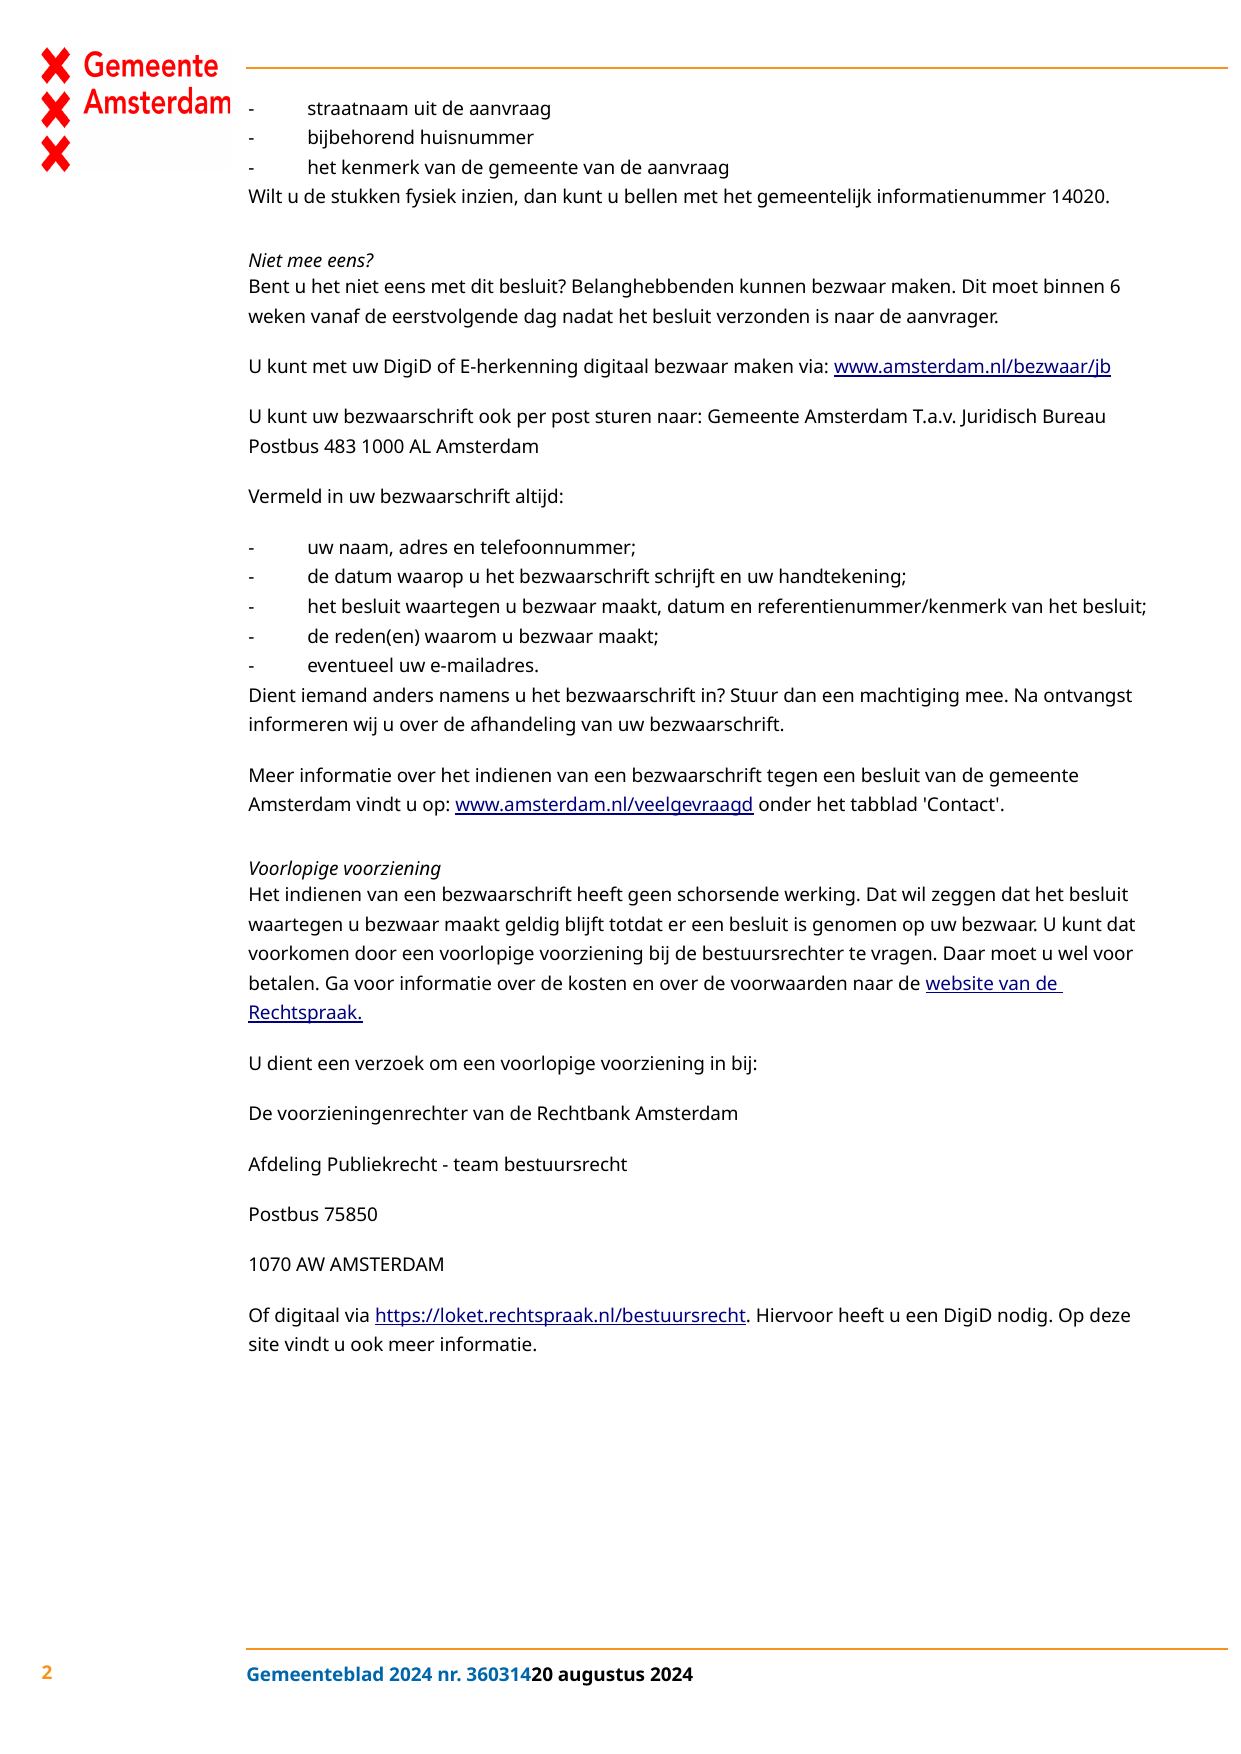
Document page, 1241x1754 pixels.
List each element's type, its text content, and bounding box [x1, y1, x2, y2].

picture [41, 47, 231, 172]
text Het indienen van een bezwaarschrift heeft geen schorsende werking. Dat wil zeggen dat het besluit waartegen u bezwaar maakt geldig blijft totdat er een besluit is genomen op uw bezwaar. U kunt dat voorkomen door een voorlopige voorziening bij de bestuursrechter te vragen. Daar moet u wel voor betalen. Ga voor informatie over de kosten en over de voorwaarden naar de website van de Rechtspraak. [248, 881, 1152, 1025]
text De voorzieningenrechter van de Rechtbank Amsterdam [248, 1100, 1152, 1126]
text Vermeld in uw bezwaarschrift altijd: [248, 484, 1152, 509]
text 1070 AW AMSTERDAM [248, 1252, 1152, 1277]
text Postbus 75850 [248, 1201, 1152, 1227]
list uw naam, adres en telefoonnummer; [248, 534, 1152, 560]
list de reden(en) waarom u bezwaar maakt; [248, 623, 1152, 648]
list het kenmerk van de gemeente van de aanvraag [248, 154, 1152, 180]
list eventueel uw e-mailadres. [248, 652, 1152, 678]
text U kunt met uw DigiD of E-herkenning digitaal bezwaar maken via: www.amsterdam.nl/bezwaar/jb [248, 353, 1152, 379]
list bijbehorend huisnummer [248, 124, 1152, 150]
text U kunt uw bezwaarschrift ook per post sturen naar: Gemeente Amsterdam T.a.v. Juridisch Bureau Postbus 483 1000 AL Amsterdam [248, 404, 1152, 459]
text Afdeling Publiekrecht - team bestuursrecht [248, 1151, 1152, 1177]
list de datum waarop u het bezwaarschrift schrijft en uw handtekening; [248, 564, 1152, 589]
list straatnaam uit de aanvraag [248, 95, 1152, 121]
text Dient iemand anders namens u het bezwaarschrift in? Stuur dan een machtiging mee. Na ontvangst informeren wij u over de afhandeling van uw bezwaarschrift. [248, 682, 1152, 737]
list het besluit waartegen u bezwaar maakt, datum en referentienummer/kenmerk van het besluit; [248, 593, 1152, 619]
text Meer informatie over het indienen van een bezwaarschrift tegen een besluit van de gemeente Amsterdam vindt u op: www.amsterdam.nl/veelgevraagd onder het tabblad 'Contact'. [248, 762, 1152, 817]
text Of digitaal via https://loket.rechtspraak.nl/bestuursrecht. Hiervoor heeft u een DigiD nodig. Op deze site vindt u ook meer informatie. [248, 1302, 1152, 1357]
text Voorlopige voorziening [248, 856, 1152, 881]
text Bent u het niet eens met dit besluit? Belanghebbenden kunnen bezwaar maken. Dit moet binnen 6 weken vanaf de eerstvolgende dag nadat het besluit verzonden is naar de aanvrager. [248, 273, 1152, 328]
text Niet mee eens? [248, 247, 1152, 273]
text Wilt u de stukken fysiek inzien, dan kunt u bellen met het gemeentelijk informatienummer 14020. [248, 183, 1152, 209]
text U dient een verzoek om een voorlopige voorziening in bij: [248, 1050, 1152, 1076]
